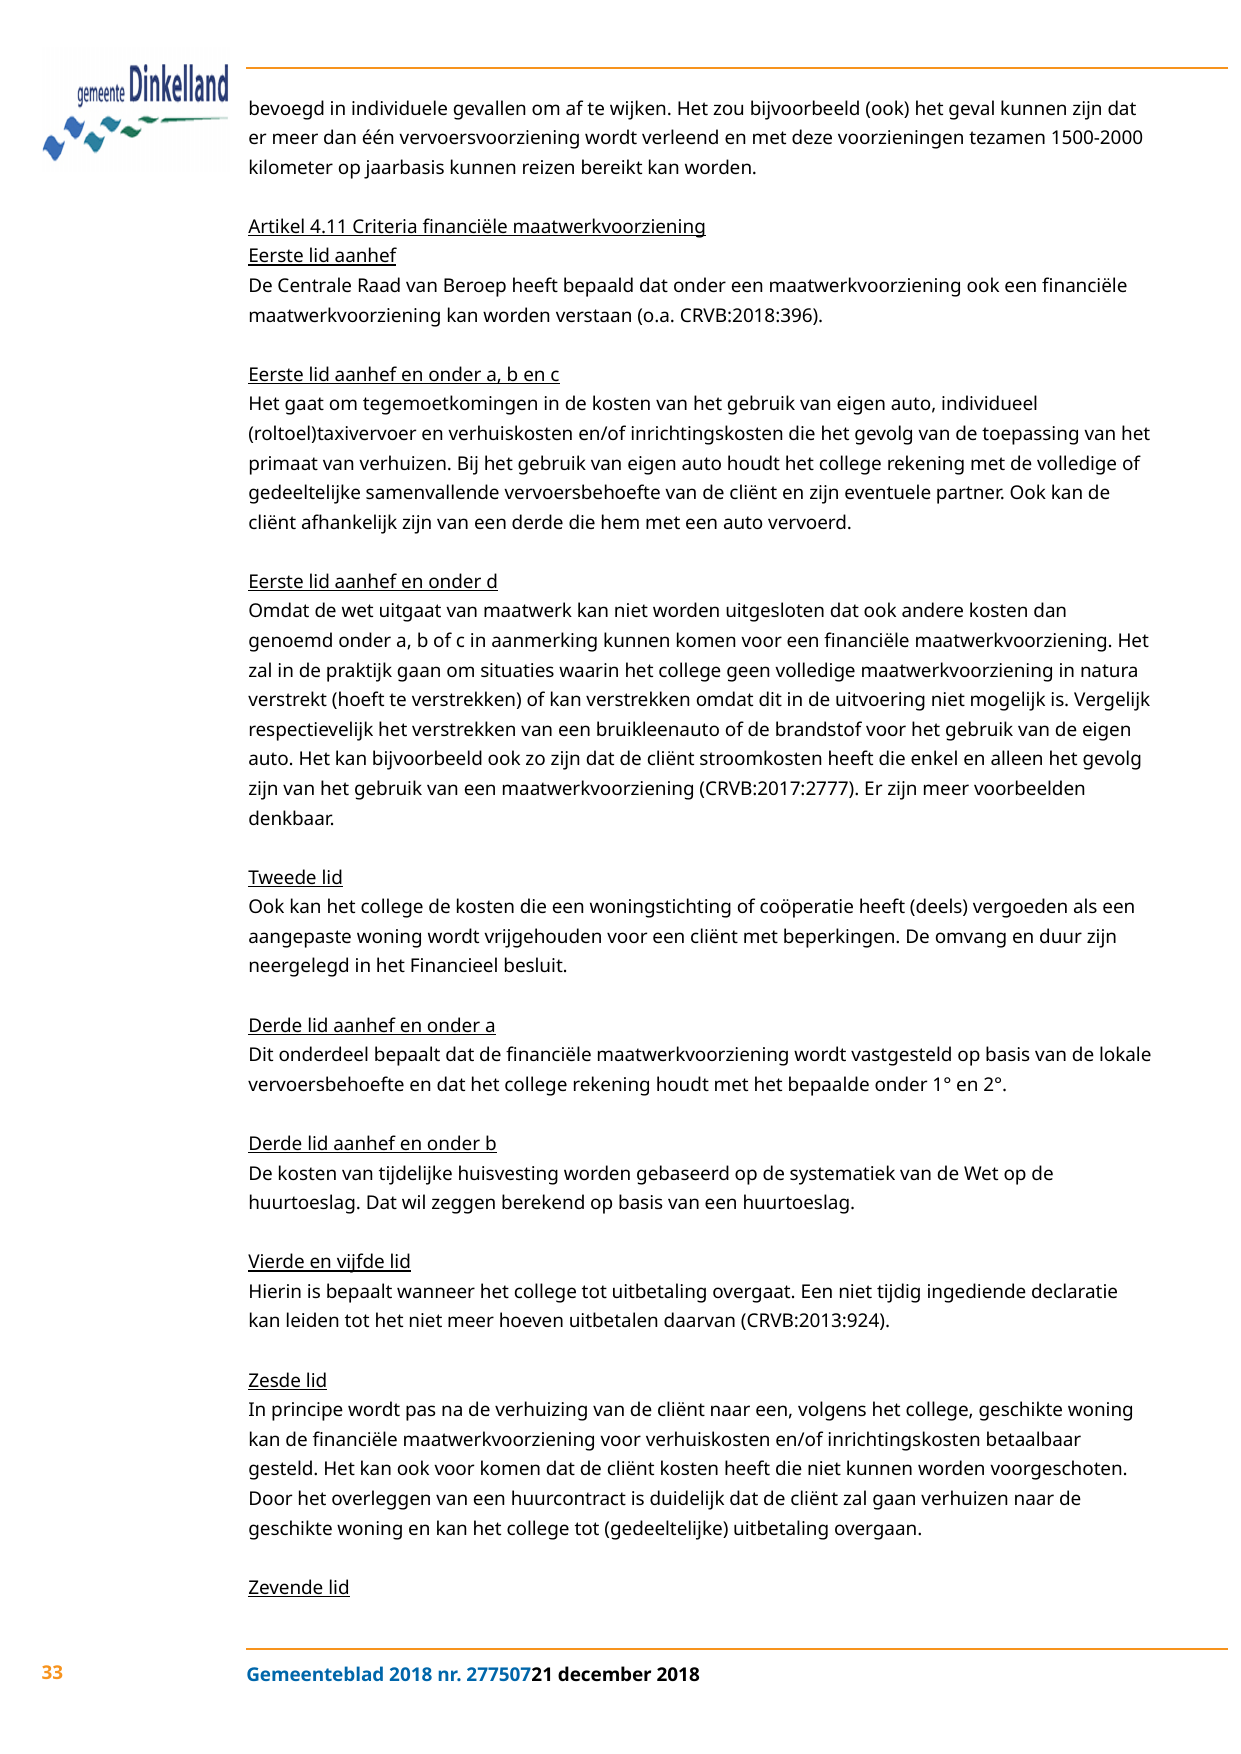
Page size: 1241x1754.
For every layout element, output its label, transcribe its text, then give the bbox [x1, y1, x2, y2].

text Artikel 4.11 Criteria financiële maatwerkvoorziening [248, 213, 1152, 239]
text Eerste lid aanhef [248, 243, 1152, 268]
text Ook kan het college de kosten die een woningstichting of coöperatie heeft (deels) vergoeden als een aangepaste woning wordt vrijgehouden voor een cliënt met beperkingen. De omvang en duur zijn neergelegd in het Financieel besluit. [248, 893, 1152, 978]
text Zevende lid [248, 1574, 1152, 1600]
text Dit onderdeel bepaalt dat de financiële maatwerkvoorziening wordt vastgesteld op basis van de lokale vervoersbehoefte en dat het college rekening houdt met het bepaalde onder 1° en 2°. [248, 1041, 1152, 1097]
text Tweede lid [248, 864, 1152, 890]
text Derde lid aanhef en onder a [248, 1012, 1152, 1038]
text Vierde en vijfde lid [248, 1248, 1152, 1274]
text Eerste lid aanhef en onder d [248, 568, 1152, 594]
text Hierin is bepaalt wanneer het college tot uitbetaling overgaat. Een niet tijdig ingediende declaratie kan leiden tot het niet meer hoeven uitbetalen daarvan (CRVB:2013:924). [248, 1278, 1152, 1333]
text De kosten van tijdelijke huisvesting worden gebaseerd op de systematiek van de Wet op de huurtoeslag. Dat wil zeggen berekend op basis van een huurtoeslag. [248, 1160, 1152, 1215]
text Zesde lid [248, 1367, 1152, 1393]
text Het gaat om tegemoetkomingen in de kosten van het gebruik van eigen auto, individueel (roltoel)taxivervoer en verhuiskosten en/of inrichtingskosten die het gevolg van de toepassing van het primaat van verhuizen. Bij het gebruik van eigen auto houdt het college rekening met de volledige of gedeeltelijke samenvallende vervoersbehoefte van de cliënt en zijn eventuele partner. Ook kan de cliënt afhankelijk zijn van een derde die hem met een auto vervoerd. [248, 391, 1152, 535]
text In principe wordt pas na de verhuizing van de cliënt naar een, volgens het college, geschikte woning kan de financiële maatwerkvoorziening voor verhuiskosten en/of inrichtingskosten betaalbaar gesteld. Het kan ook voor komen dat de cliënt kosten heeft die niet kunnen worden voorgeschoten. Door het overleggen van een huurcontract is duidelijk dat de cliënt zal gaan verhuizen naar de geschikte woning en kan het college tot (gedeeltelijke) uitbetaling overgaan. [248, 1396, 1152, 1541]
text Omdat de wet uitgaat van maatwerk kan niet worden uitgesloten dat ook andere kosten dan genoemd onder a, b of c in aanmerking kunnen komen voor een financiële maatwerkvoorziening. Het zal in de praktijk gaan om situaties waarin het college geen volledige maatwerkvoorziening in natura verstrekt (hoeft te verstrekken) of kan verstrekken omdat dit in de uitvoering niet mogelijk is. Vergelijk respectievelijk het verstrekken van een bruikleenauto of de brandstof voor het gebruik van de eigen auto. Het kan bijvoorbeeld ook zo zijn dat de cliënt stroomkosten heeft die enkel en alleen het gevolg zijn van het gebruik van een maatwerkvoorziening (CRVB:2017:2777). Er zijn meer voorbeelden denkbaar. [248, 598, 1152, 831]
picture [41, 47, 231, 172]
text Eerste lid aanhef en onder a, b en c [248, 361, 1152, 387]
text bevoegd in individuele gevallen om af te wijken. Het zou bijvoorbeeld (ook) het geval kunnen zijn dat er meer dan één vervoersvoorziening wordt verleend en met deze voorzieningen tezamen 1500-2000 kilometer op jaarbasis kunnen reizen bereikt kan worden. [248, 95, 1152, 180]
text De Centrale Raad van Beroep heeft bepaald dat onder een maatwerkvoorziening ook een financiële maatwerkvoorziening kan worden verstaan (o.a. CRVB:2018:396). [248, 272, 1152, 328]
text Derde lid aanhef en onder b [248, 1130, 1152, 1156]
